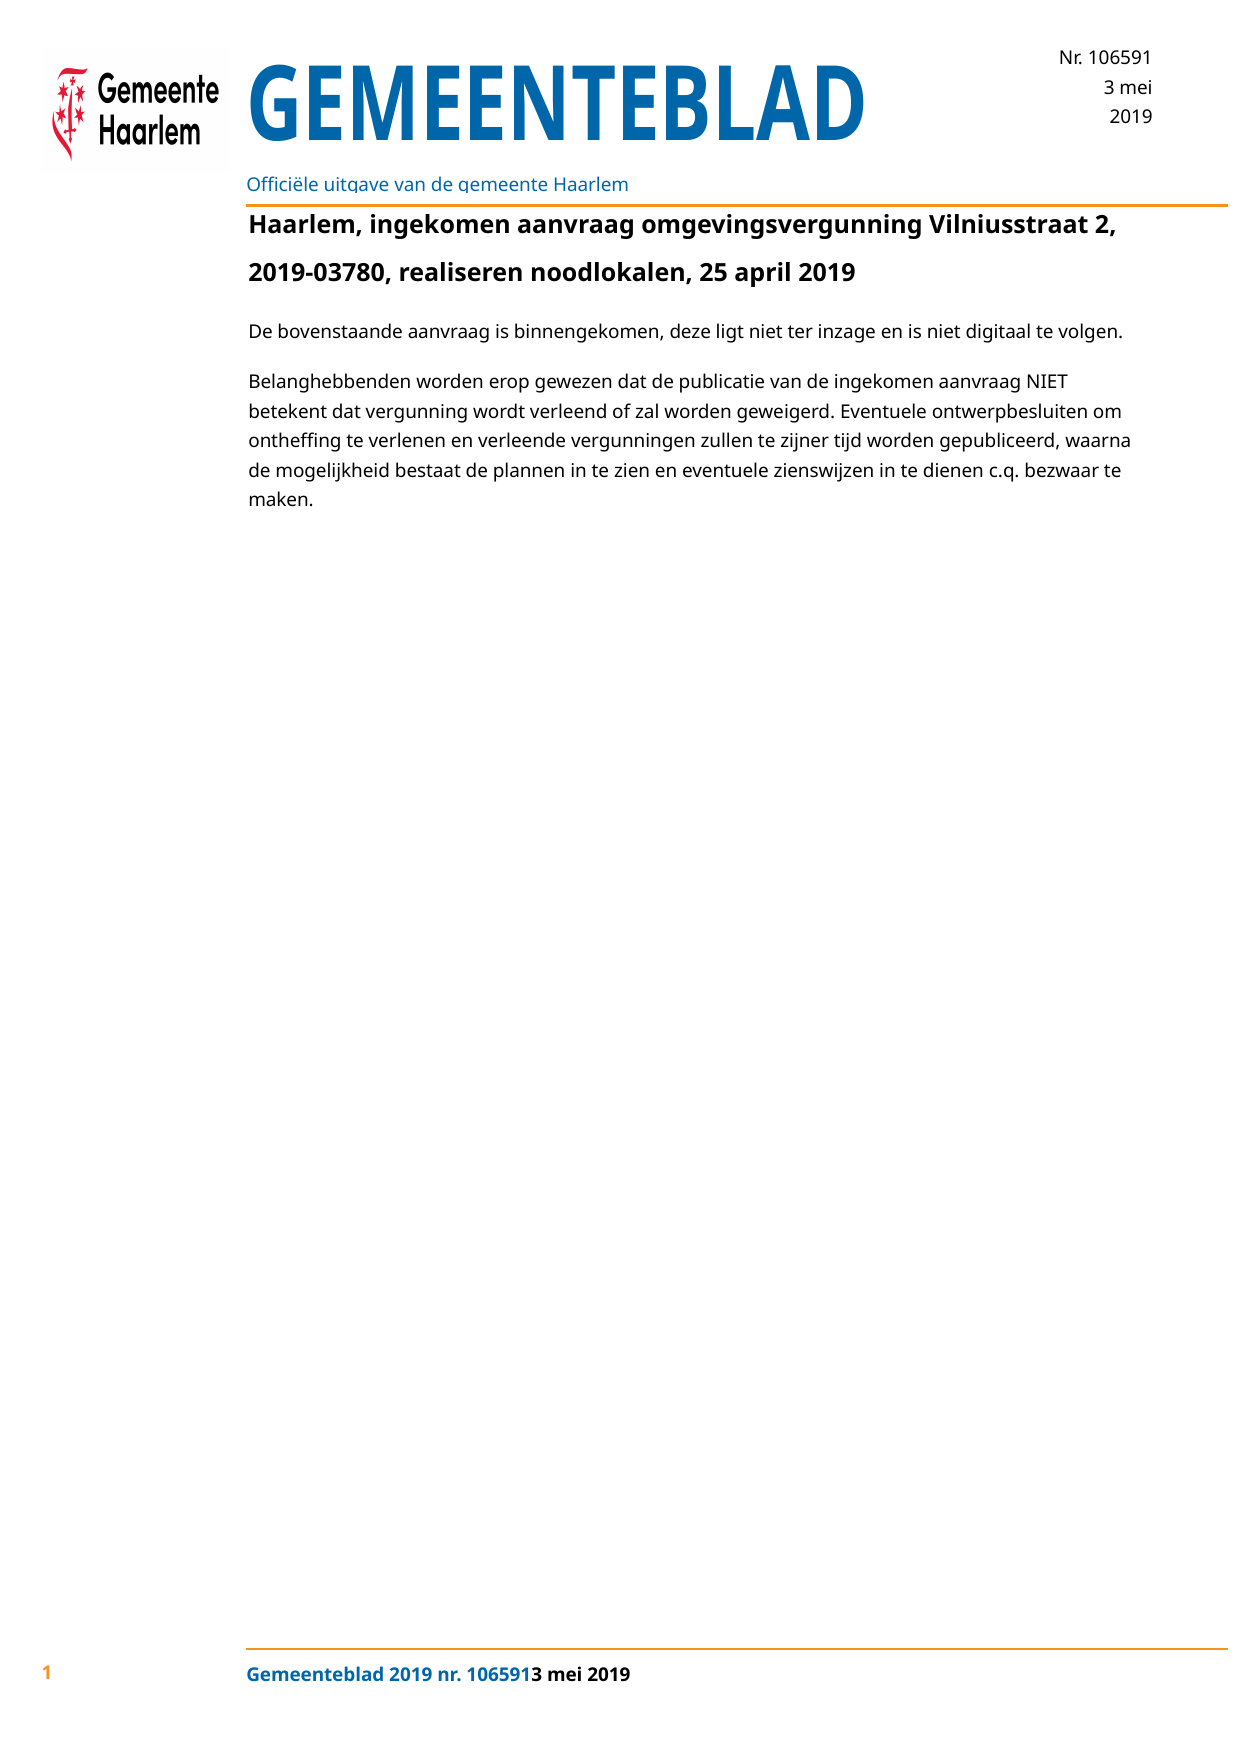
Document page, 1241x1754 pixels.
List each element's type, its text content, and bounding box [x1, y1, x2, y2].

picture [41, 47, 231, 172]
text Haarlem, ingekomen aanvraag omgevingsvergunning Vilniusstraat 2, 2019-03780, realiseren noodlokalen, 25 april 2019 [248, 207, 1152, 288]
text Belanghebbenden worden erop gewezen dat de publicatie van de ingekomen aanvraag NIET betekent dat vergunning wordt verleend of zal worden geweigerd. Eventuele ontwerpbesluiten om ontheffing te verlenen en verleende vergunningen zullen te zijner tijd worden gepubliceerd, waarna de mogelijkheid bestaat de plannen in te zien en eventuele zienswijzen in te dienen c.q. bezwaar te maken. [248, 368, 1152, 512]
text De bovenstaande aanvraag is binnengekomen, deze ligt niet ter inzage en is niet digitaal te volgen. [248, 318, 1152, 344]
